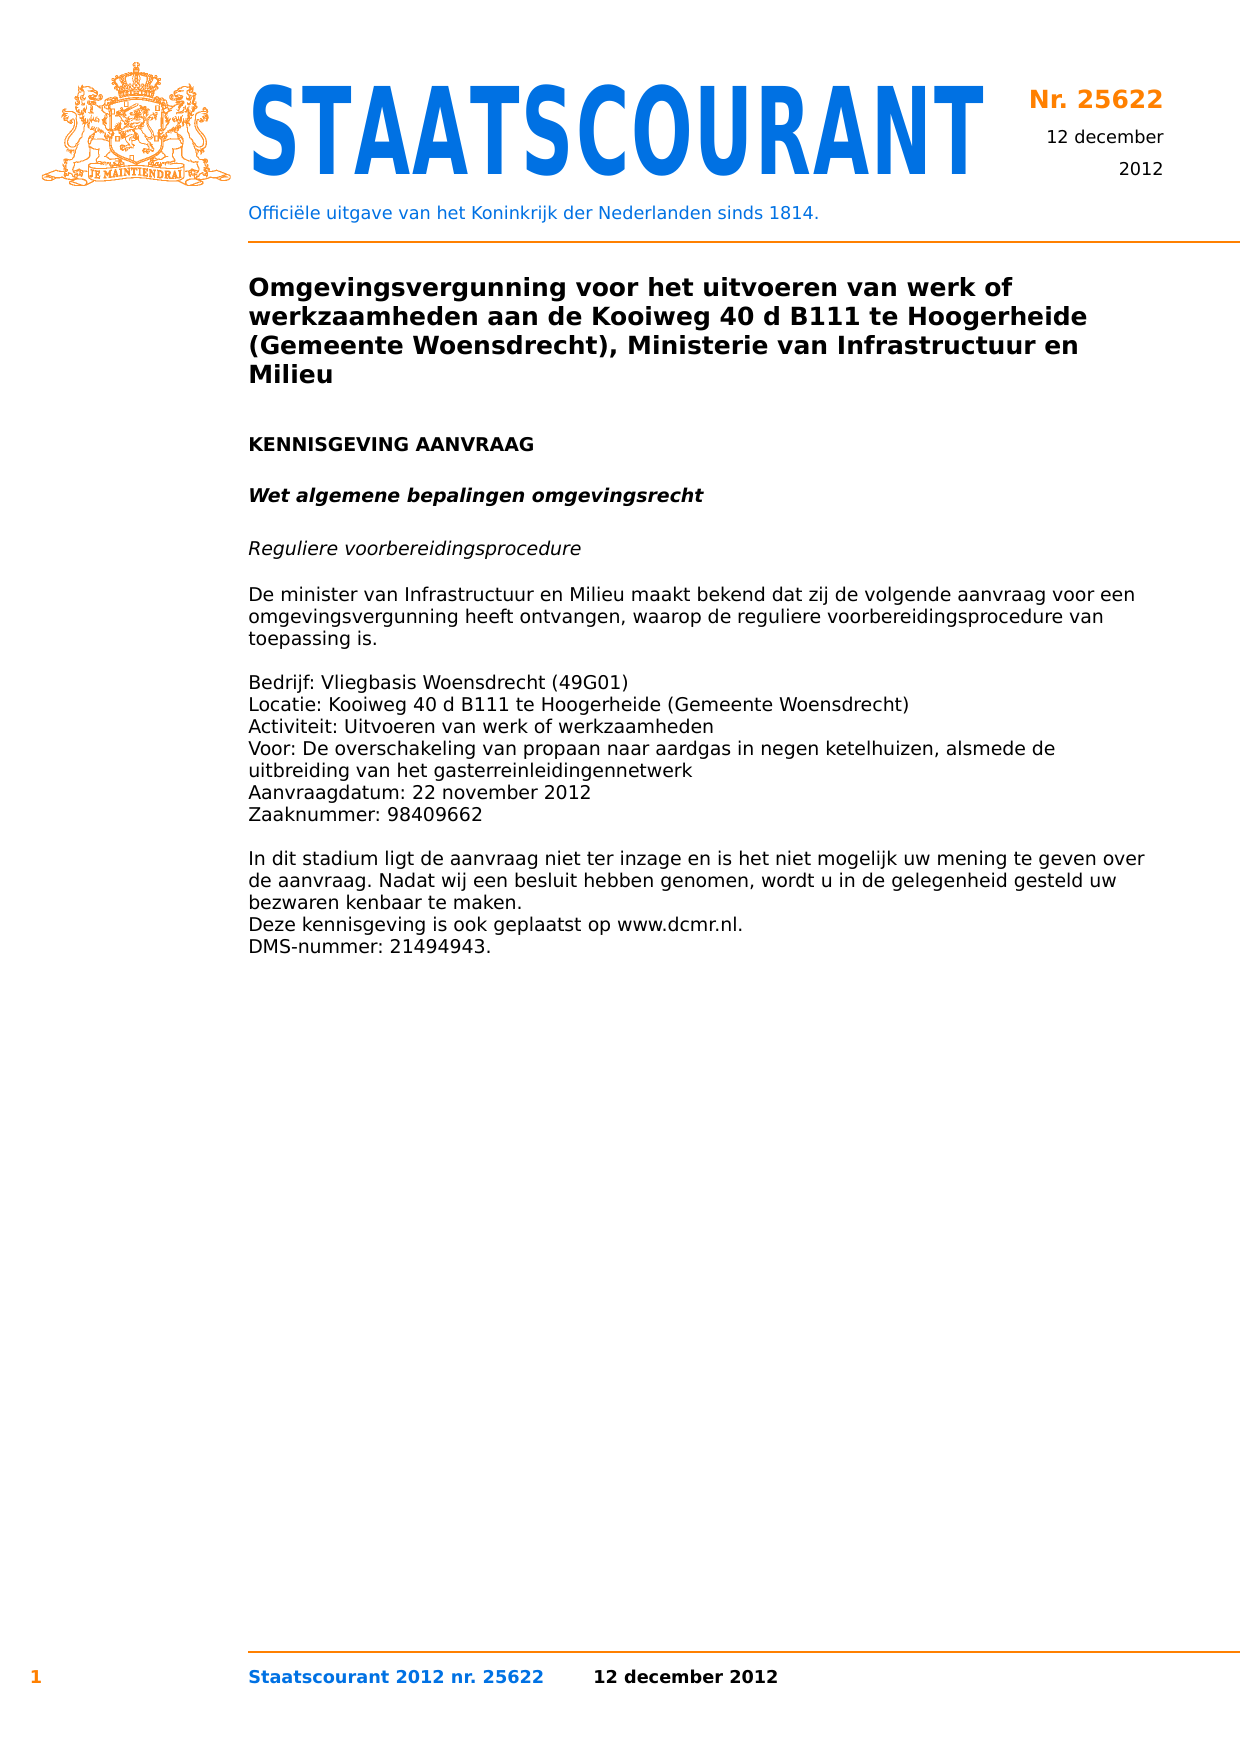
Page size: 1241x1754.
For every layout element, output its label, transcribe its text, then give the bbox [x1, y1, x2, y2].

table_cell 12 december [998, 121, 1240, 153]
subtitle KENNISGEVING AANVRAAG [248, 433, 1163, 455]
table_header Nr. 25622 [998, 62, 1240, 121]
table_header STAATSCOURANT [248, 62, 998, 203]
table_cell 2012 [998, 153, 1240, 203]
text Voor: De overschakeling van propaan naar aardgas in negen ketelhuizen, alsmede de uitbreiding van het gasterreinleidingennetwerk [248, 738, 1163, 782]
subtitle Omgevingsvergunning voor het uitvoeren van werk of werkzaamheden aan de Kooiweg 40 d B111 te Hoogerheide (Gemeente Woensdrecht), Ministerie van Infrastructuur en Milieu [248, 273, 1163, 390]
text Zaaknummer: 98409662 [248, 804, 1163, 826]
text Deze kennisgeving is ook geplaatst op www.dcmr.nl. [248, 914, 1163, 936]
table_cell Officiële uitgave van het Koninkrijk der Nederlanden sinds 1814. [248, 203, 1240, 241]
subtitle Wet algemene bepalingen omgevingsrecht [248, 485, 1163, 507]
text Activiteit: Uitvoeren van werk of werkzaamheden [248, 716, 1163, 738]
text DMS-nummer: 21494943. [248, 936, 1163, 958]
text Aanvraagdatum: 22 november 2012 [248, 782, 1163, 804]
text Bedrijf: Vliegbasis Woensdrecht (49G01) [248, 672, 1163, 694]
subtitle Reguliere voorbereidingsprocedure [248, 537, 1163, 559]
text In dit stadium ligt de aanvraag niet ter inzage en is het niet mogelijk uw mening te geven over de aanvraag. Nadat wij een besluit hebben genomen, wordt u in de gelegenheid gesteld uw bezwaren kenbaar te maken. [248, 848, 1163, 914]
table_header [25, 62, 248, 241]
picture [41, 62, 231, 186]
text Locatie: Kooiweg 40 d B111 te Hoogerheide (Gemeente Woensdrecht) [248, 694, 1163, 716]
text De minister van Infrastructuur en Milieu maakt bekend dat zij de volgende aanvraag voor een omgevingsvergunning heeft ontvangen, waarop de reguliere voorbereidingsprocedure van toepassing is. [248, 584, 1163, 650]
